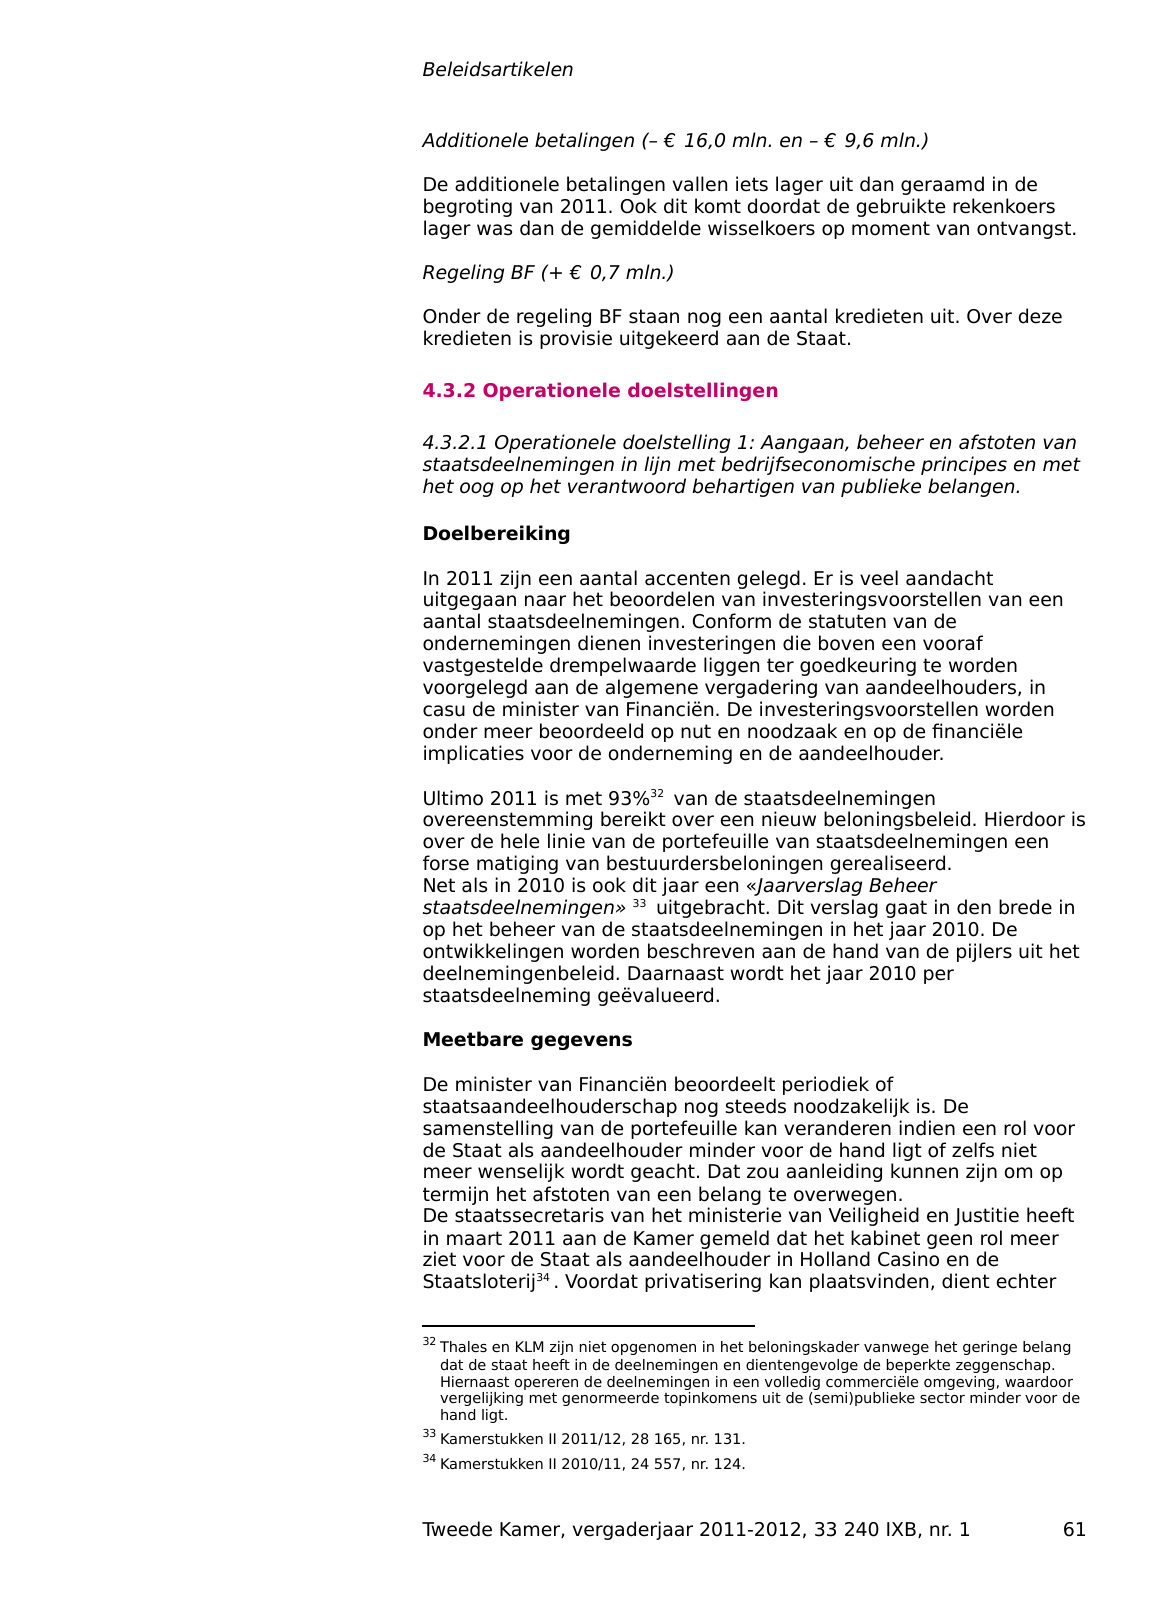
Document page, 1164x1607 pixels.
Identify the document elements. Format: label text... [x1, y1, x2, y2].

subtitle Doelbereiking [422, 523, 1087, 545]
subtitle 4.3.2.1 Operationele doelstelling 1: Aangaan, beheer en afstoten van staatsdeelnemingen in lijn met bedrijfseconomische principes en met het oog op het verantwoord behartigen van publieke belangen. [422, 432, 1087, 498]
subtitle Regeling BF (+ € 0,7 mln.) [422, 262, 1087, 284]
subtitle Additionele betalingen (– € 16,0 mln. en – € 9,6 mln.) [422, 130, 1087, 152]
text Net als in 2010 is ook dit jaar een «Jaarverslag Beheer staatsdeelnemingen» uitgebracht. Dit verslag gaat in den brede in op het beheer van de staatsdeelnemingen in het jaar 2010. De ontwikkelingen worden beschreven aan de hand van de pijlers uit het deelnemingenbeleid. Daarnaast wordt het jaar 2010 per staatsdeelneming geëvalueerd. [422, 875, 1087, 1007]
text Kamerstukken II 2011/12, 28 165, nr. 131. [422, 1427, 1087, 1449]
text De minister van Financiën beoordeelt periodiek of staatsaandeelhouderschap nog steeds noodzakelijk is. De samenstelling van de portefeuille kan veranderen indien een rol voor de Staat als aandeelhouder minder voor de hand ligt of zelfs niet meer wenselijk wordt geacht. Dat zou aanleiding kunnen zijn om op termijn het afstoten van een belang te overwegen. [422, 1073, 1087, 1205]
text Ultimo 2011 is met 93% van de staatsdeelnemingen overeenstemming bereikt over een nieuw beloningsbeleid. Hierdoor is over de hele linie van de portefeuille van staatsdeelnemingen een forse matiging van bestuurdersbeloningen gerealiseerd. [422, 787, 1087, 875]
text De additionele betalingen vallen iets lager uit dan geraamd in de begroting van 2011. Ook dit komt doordat de gebruikte rekenkoers lager was dan de gemiddelde wisselkoers op moment van ontvangst. [422, 174, 1087, 240]
text Kamerstukken II 2010/11, 24 557, nr. 124. [422, 1452, 1087, 1474]
text Onder de regeling BF staan nog een aantal kredieten uit. Over deze kredieten is provisie uitgekeerd aan de Staat. [422, 306, 1087, 350]
text Thales en KLM zijn niet opgenomen in het beloningskader vanwege het geringe belang dat de staat heeft in de deelnemingen en dientengevolge de beperkte zeggenschap. Hiernaast opereren de deelnemingen in een volledig commerciële omgeving, waardoor vergelijking met genormeerde topinkomens uit de (semi)publieke sector minder voor de hand ligt. [422, 1335, 1087, 1424]
text In 2011 zijn een aantal accenten gelegd. Er is veel aandacht uitgegaan naar het beoordelen van investeringsvoorstellen van een aantal staatsdeelnemingen. Conform de statuten van de ondernemingen dienen investeringen die boven een vooraf vastgestelde drempelwaarde liggen ter goedkeuring te worden voorgelegd aan de algemene vergadering van aandeelhouders, in casu de minister van Financiën. De investeringsvoorstellen worden onder meer beoordeeld op nut en noodzaak en op de financiële implicaties voor de onderneming en de aandeelhouder. [422, 567, 1087, 765]
subtitle Meetbare gegevens [422, 1029, 1087, 1051]
text De staatssecretaris van het ministerie van Veiligheid en Justitie heeft in maart 2011 aan de Kamer gemeld dat het kabinet geen rol meer ziet voor de Staat als aandeelhouder in Holland Casino en de Staatsloterij. Voordat privatisering kan plaatsvinden, dient echter [422, 1205, 1087, 1293]
subtitle 4.3.2 Operationele doelstellingen [422, 380, 1087, 402]
